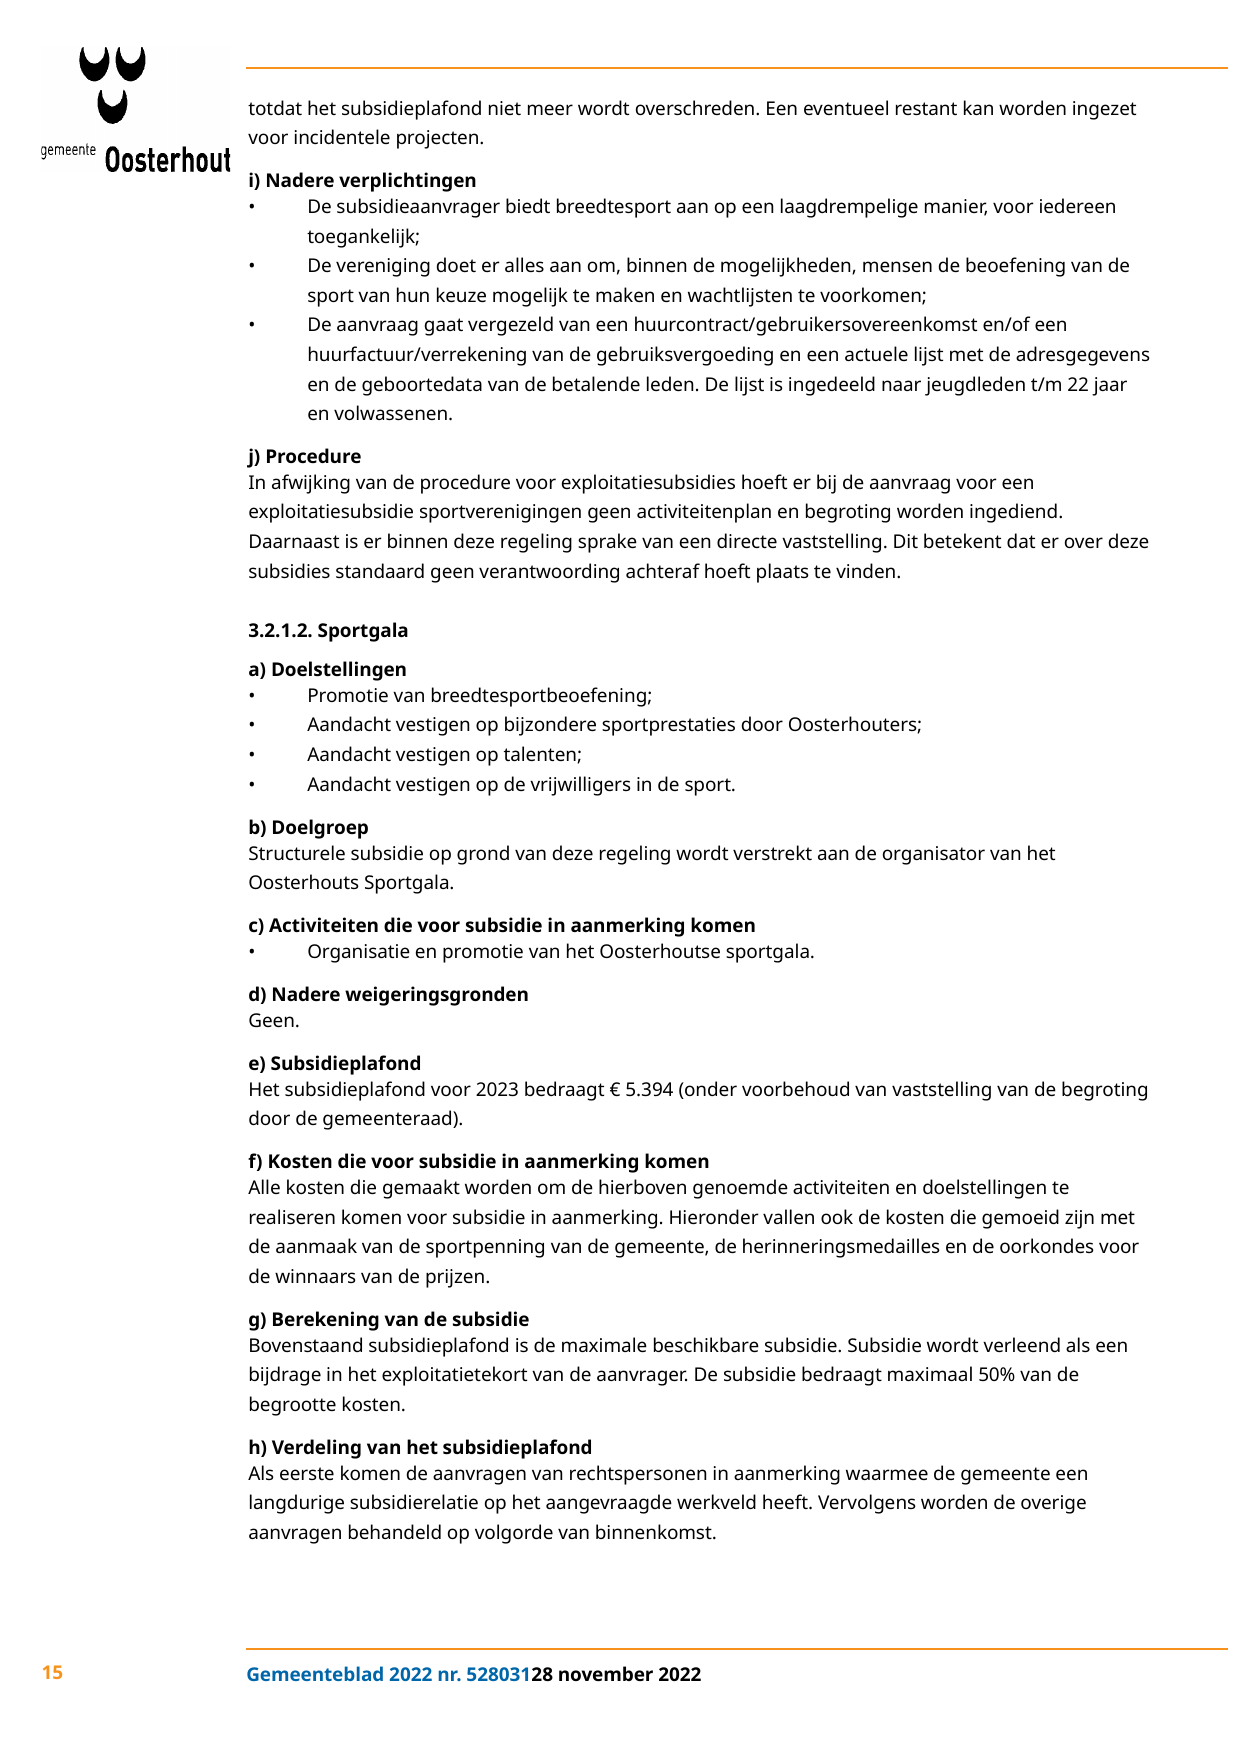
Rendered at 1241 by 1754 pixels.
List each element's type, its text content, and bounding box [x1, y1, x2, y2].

text Als eerste komen de aanvragen van rechtspersonen in aanmerking waarmee de gemeente een langdurige subsidierelatie op het aangevraagde werkveld heeft. Vervolgens worden de overige aanvragen behandeld op volgorde van binnenkomst. [248, 1460, 1152, 1545]
text Bovenstaand subsidieplafond is de maximale beschikbare subsidie. Subsidie wordt verleend als een bijdrage in het exploitatietekort van de aanvrager. De subsidie bedraagt maximaal 50% van de begrootte kosten. [248, 1332, 1152, 1417]
text Geen. [248, 1007, 1152, 1033]
text e) Subsidieplafond [248, 1050, 1152, 1076]
text totdat het subsidieplafond niet meer wordt overschreden. Een eventueel restant kan worden ingezet voor incidentele projecten. [248, 95, 1152, 150]
list Aandacht vestigen op de vrijwilligers in de sport. [248, 771, 1152, 797]
text f) Kosten die voor subsidie in aanmerking komen [248, 1148, 1152, 1174]
text a) Doelstellingen [248, 656, 1152, 682]
text Structurele subsidie op grond van deze regeling wordt verstrekt aan de organisator van het Oosterhouts Sportgala. [248, 840, 1152, 895]
list Aandacht vestigen op talenten; [248, 741, 1152, 767]
text g) Berekening van de subsidie [248, 1306, 1152, 1332]
list Aandacht vestigen op bijzondere sportprestaties door Oosterhouters; [248, 712, 1152, 737]
list Organisatie en promotie van het Oosterhoutse sportgala. [248, 938, 1152, 964]
list De vereniging doet er alles aan om, binnen de mogelijkheden, mensen de beoefening van de sport van hun keuze mogelijk te maken en wachtlijsten te voorkomen; [248, 252, 1152, 308]
text c) Activiteiten die voor subsidie in aanmerking komen [248, 912, 1152, 938]
text 3.2.1.2. Sportgala [248, 617, 1152, 643]
text i) Nadere verplichtingen [248, 167, 1152, 193]
text In afwijking van de procedure voor exploitatiesubsidies hoeft er bij de aanvraag voor een exploitatiesubsidie sportverenigingen geen activiteitenplan en begroting worden ingediend. Daarnaast is er binnen deze regeling sprake van een directe vaststelling. Dit betekent dat er over deze subsidies standaard geen verantwoording achteraf hoeft plaats te vinden. [248, 469, 1152, 584]
text b) Doelgroep [248, 814, 1152, 840]
list De aanvraag gaat vergezeld van een huurcontract/gebruikersovereenkomst en/of een huurfactuur/verrekening van de gebruiksvergoeding en een actuele lijst met de adresgegevens en de geboortedata van de betalende leden. De lijst is ingedeeld naar jeugdleden t/m 22 jaar en volwassenen. [248, 312, 1152, 426]
text h) Verdeling van het subsidieplafond [248, 1434, 1152, 1460]
text j) Procedure [248, 443, 1152, 469]
picture [41, 47, 231, 172]
text Alle kosten die gemaakt worden om de hierboven genoemde activiteiten en doelstellingen te realiseren komen voor subsidie in aanmerking. Hieronder vallen ook de kosten die gemoeid zijn met de aanmaak van de sportpenning van de gemeente, de herinneringsmedailles en de oorkondes voor de winnaars van de prijzen. [248, 1174, 1152, 1289]
list Promotie van breedtesportbeoefening; [248, 682, 1152, 708]
text d) Nadere weigeringsgronden [248, 981, 1152, 1007]
text Het subsidieplafond voor 2023 bedraagt € 5.394 (onder voorbehoud van vaststelling van de begroting door de gemeenteraad). [248, 1076, 1152, 1131]
list De subsidieaanvrager biedt breedtesport aan op een laagdrempelige manier, voor iedereen toegankelijk; [248, 193, 1152, 248]
